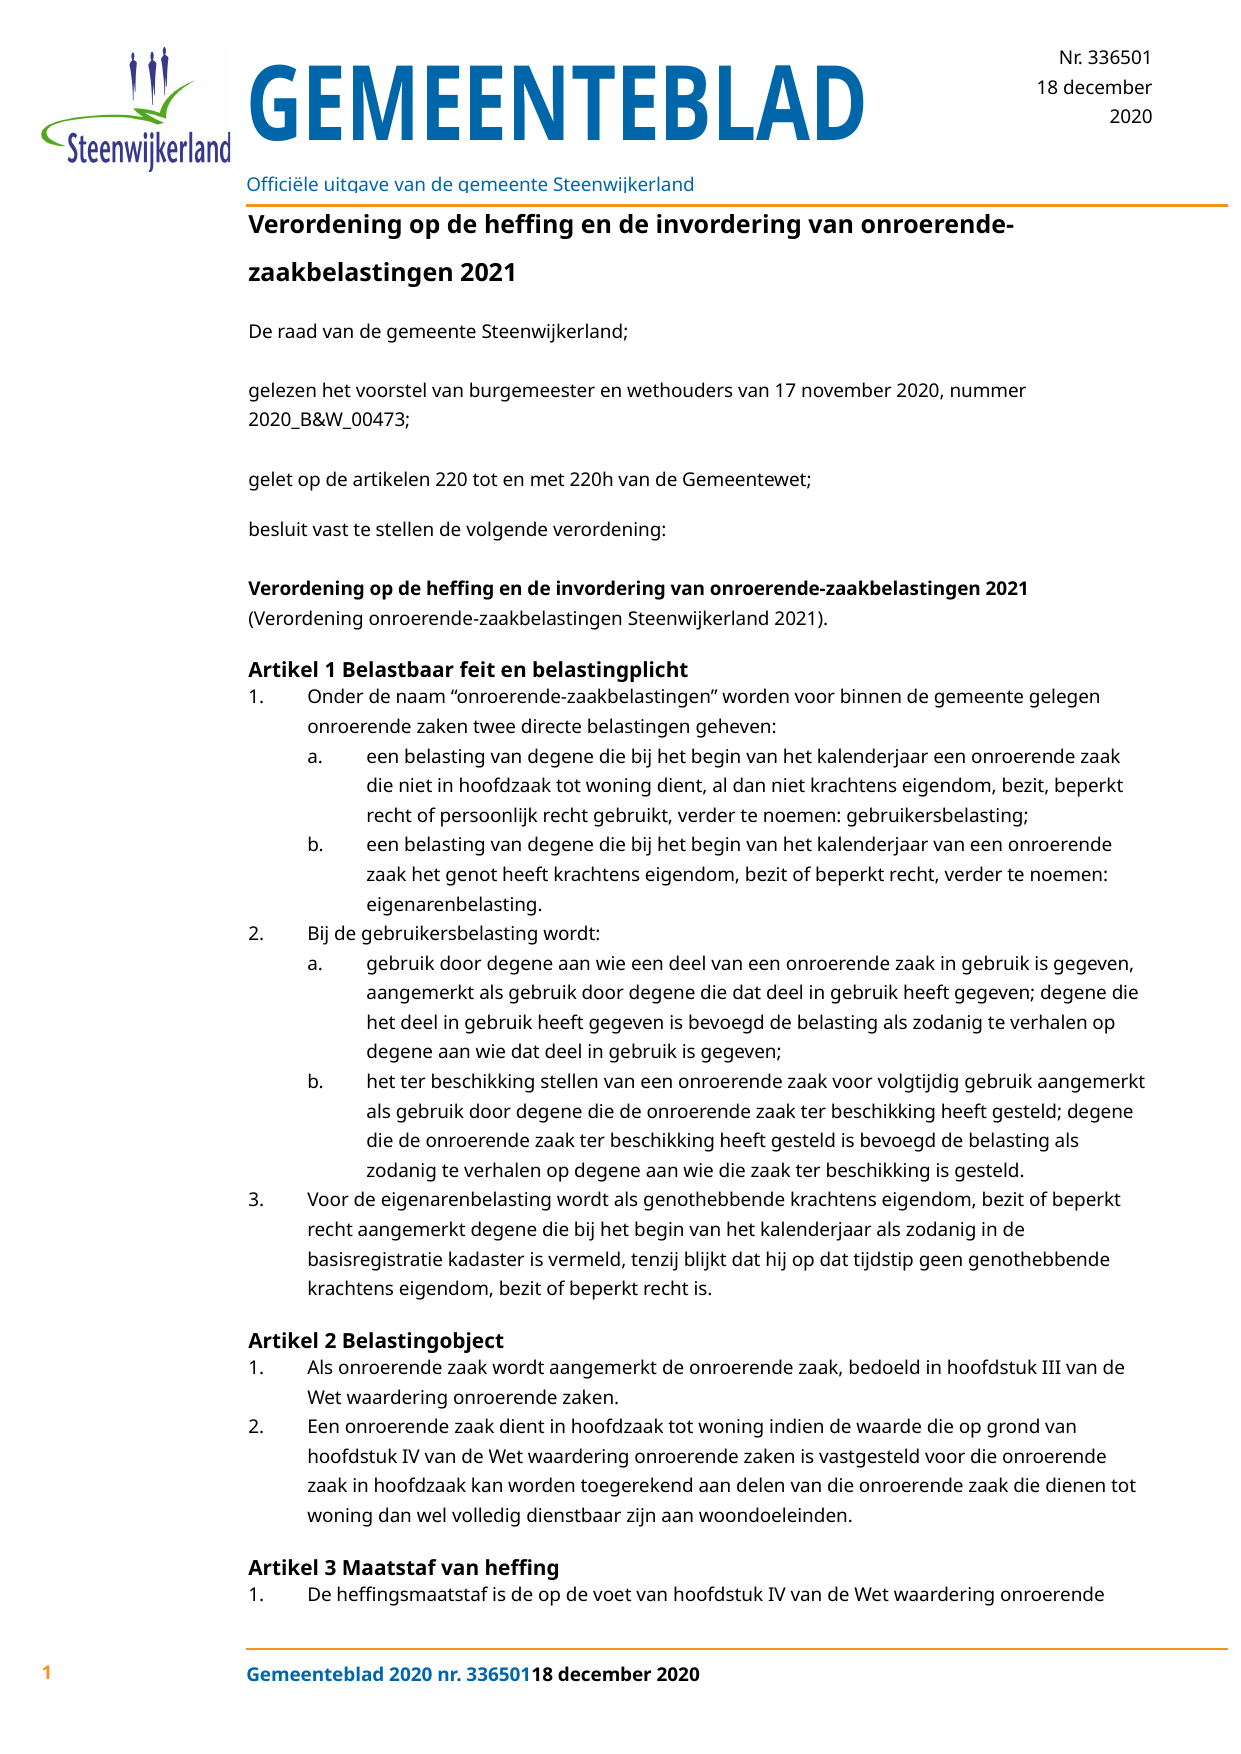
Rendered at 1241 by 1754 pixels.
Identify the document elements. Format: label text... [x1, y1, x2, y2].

list het ter beschikking stellen van een onroerende zaak voor volgtijdig gebruik aangemerkt als gebruik door degene die de onroerende zaak ter beschikking heeft gesteld; degene die de onroerende zaak ter beschikking heeft gesteld is bevoegd de belasting als zodanig te verhalen op degene aan wie die zaak ter beschikking is gesteld. [307, 1068, 1152, 1183]
list gebruik door degene aan wie een deel van een onroerende zaak in gebruik is gegeven, aangemerkt als gebruik door degene die dat deel in gebruik heeft gegeven; degene die het deel in gebruik heeft gegeven is bevoegd de belasting als zodanig te verhalen op degene aan wie dat deel in gebruik is gegeven; [307, 950, 1152, 1064]
list Een onroerende zaak dient in hoofdzaak tot woning indien de waarde die op grond van hoofdstuk IV van de Wet waardering onroerende zaken is vastgesteld voor die onroerende zaak in hoofdzaak kan worden toegerekend aan delen van die onroerende zaak die dienen tot woning dan wel volledig dienstbaar zijn aan woondoeleinden. [248, 1413, 1152, 1528]
text gelet op de artikelen 220 tot en met 220h van de Gemeentewet; [248, 466, 1152, 492]
text (Verordening onroerende-zaakbelastingen Steenwijkerland 2021). [248, 605, 1152, 631]
text besluit vast te stellen de volgende verordening: [248, 516, 1152, 542]
list Onder de naam “onroerende-zaakbelastingen” worden voor binnen de gemeente gelegen onroerende zaken twee directe belastingen geheven: [248, 684, 1152, 739]
text De raad van de gemeente Steenwijkerland; [248, 318, 1152, 344]
list De heffingsmaatstaf is de op de voet van hoofdstuk IV van de Wet waardering onroerende [248, 1581, 1152, 1607]
text Artikel 2 Belastingobject [248, 1326, 1152, 1354]
text Verordening op de heffing en de invordering van onroerende-zaakbelastingen 2021 [248, 575, 1152, 601]
text Artikel 1 Belastbaar feit en belastingplicht [248, 655, 1152, 684]
list een belasting van degene die bij het begin van het kalenderjaar een onroerende zaak die niet in hoofdzaak tot woning dient, al dan niet krachtens eigendom, bezit, beperkt recht of persoonlijk recht gebruikt, verder te noemen: gebruikersbelasting; [307, 743, 1152, 828]
list Bij de gebruikersbelasting wordt: [248, 920, 1152, 946]
text Artikel 3 Maatstaf van heffing [248, 1553, 1152, 1581]
list Voor de eigenarenbelasting wordt als genothebbende krachtens eigendom, bezit of beperkt recht aangemerkt degene die bij het begin van het kalenderjaar als zodanig in de basisregistratie kadaster is vermeld, tenzij blijkt dat hij op dat tijdstip geen genothebbende krachtens eigendom, bezit of beperkt recht is. [248, 1187, 1152, 1301]
list Als onroerende zaak wordt aangemerkt de onroerende zaak, bedoeld in hoofdstuk III van de Wet waardering onroerende zaken. [248, 1354, 1152, 1409]
picture [41, 47, 231, 172]
list een belasting van degene die bij het begin van het kalenderjaar van een onroerende zaak het genot heeft krachtens eigendom, bezit of beperkt recht, verder te noemen: eigenarenbelasting. [307, 832, 1152, 917]
text gelezen het voorstel van burgemeester en wethouders van 17 november 2020, nummer 2020_B&W_00473; [248, 377, 1152, 432]
text Verordening op de heffing en de invordering van onroerende-zaakbelastingen 2021 [248, 207, 1152, 288]
